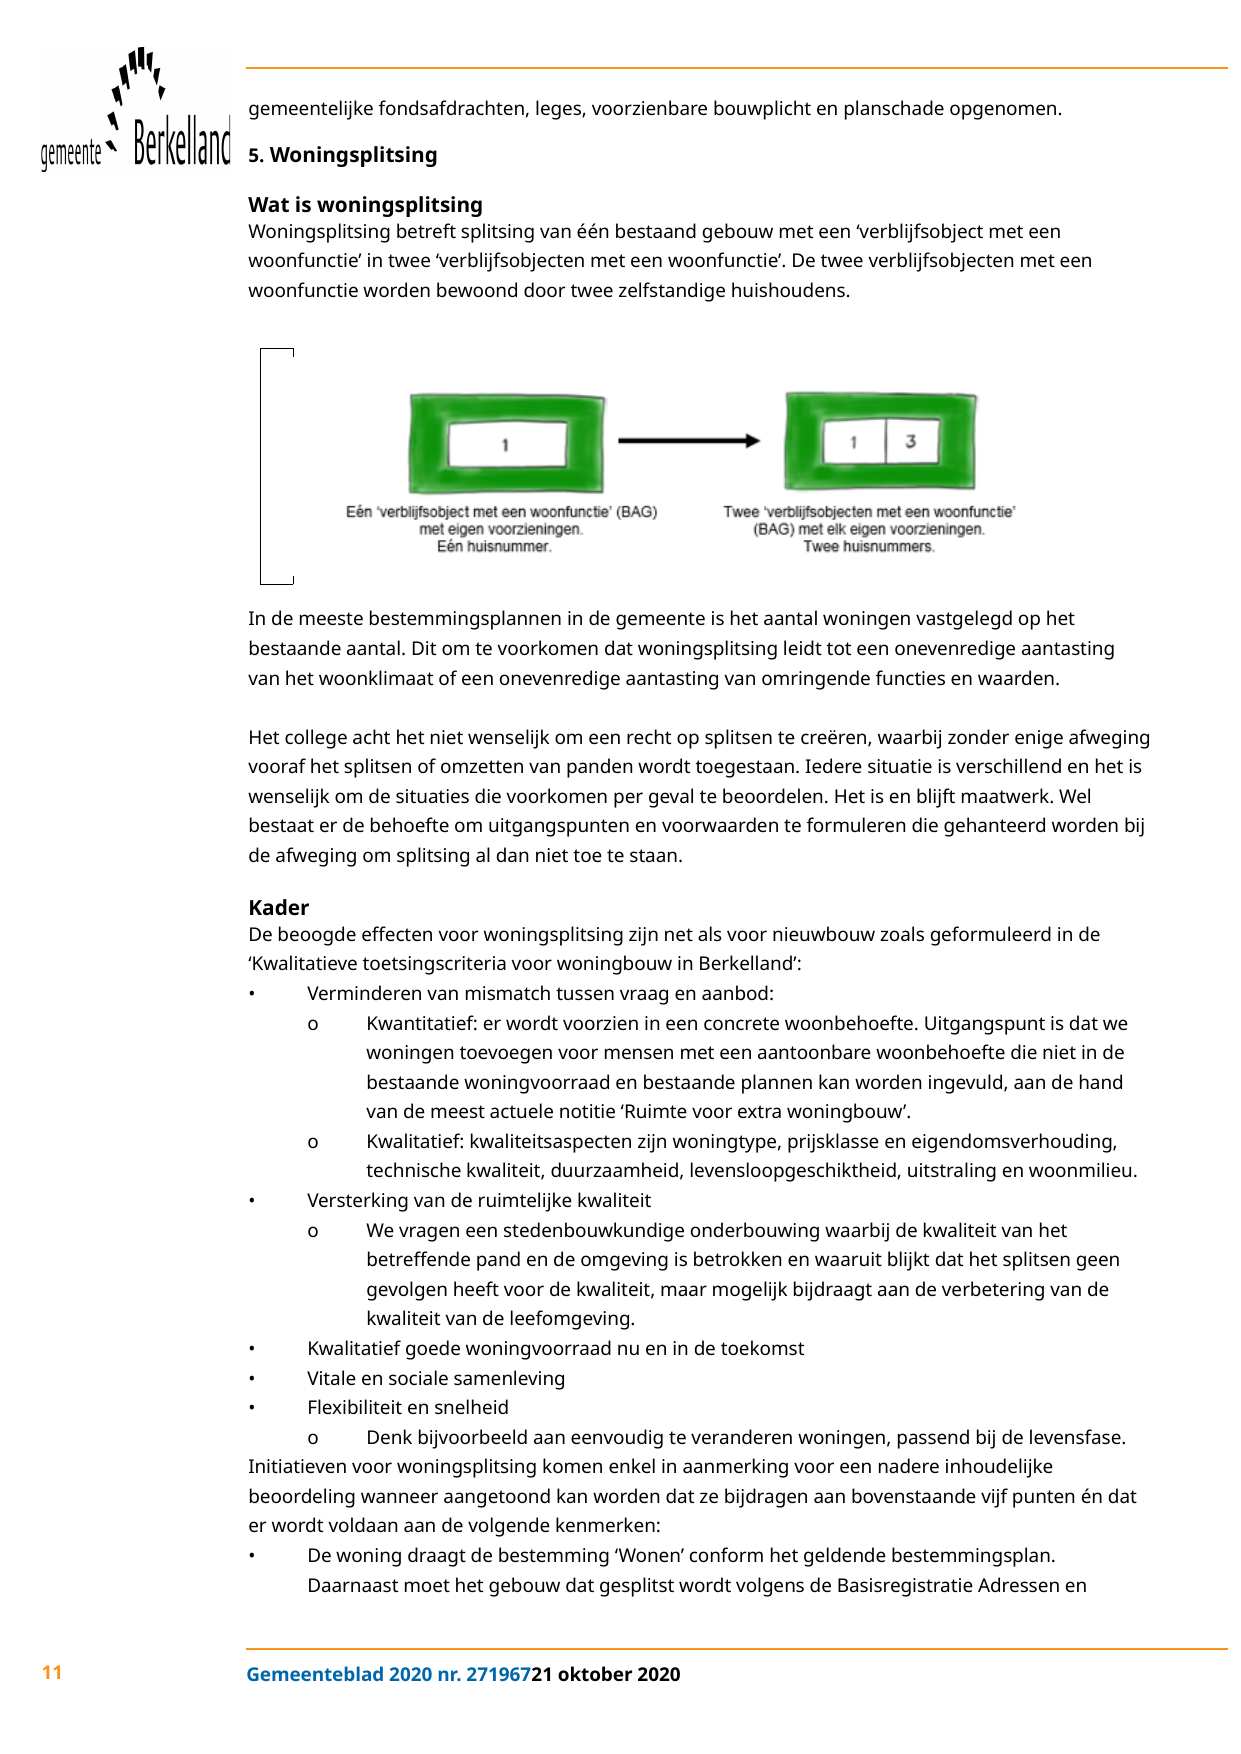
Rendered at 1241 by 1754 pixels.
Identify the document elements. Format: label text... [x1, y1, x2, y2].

list Vitale en sociale samenleving [248, 1365, 1152, 1391]
text In de meeste bestemmingsplannen in de gemeente is het aantal woningen vastgelegd op het bestaande aantal. Dit om te voorkomen dat woningsplitsing leidt tot een onevenredige aantasting van het woonklimaat of een onevenredige aantasting van omringende functies en waarden. [248, 606, 1152, 690]
text Woningsplitsing betreft splitsing van één bestaand gebouw met een ‘verblijfsobject met een woonfunctie’ in twee ‘verblijfsobjecten met een woonfunctie’. De twee verblijfsobjecten met een woonfunctie worden bewoond door twee zelfstandige huishoudens. [248, 218, 1152, 303]
text Het college acht het niet wenselijk om een recht op splitsen te creëren, waarbij zonder enige afweging vooraf het splitsen of omzetten van panden wordt toegestaan. Iedere situatie is verschillend en het is wenselijk om de situaties die voorkomen per geval te beoordelen. Het is en blijft maatwerk. Wel bestaat er de behoefte om uitgangspunten en voorwaarden te formuleren die gehanteerd worden bij de afweging om splitsing al dan niet toe te staan. [248, 724, 1152, 868]
list Flexibiliteit en snelheid [248, 1394, 1152, 1420]
text 5. Woningsplitsing [248, 140, 1152, 169]
text gemeentelijke fondsafdrachten, leges, voorzienbare bouwplicht en planschade opgenomen. [248, 95, 1152, 121]
text Initiatieven voor woningsplitsing komen enkel in aanmerking voor een nadere inhoudelijke beoordeling wanneer aangetoond kan worden dat ze bijdragen aan bovenstaande vijf punten én dat er wordt voldaan aan de volgende kenmerken: [248, 1453, 1152, 1538]
text De beoogde effecten voor woningsplitsing zijn net als voor nieuwbouw zoals geformuleerd in de ‘Kwalitatieve toetsingscriteria voor woningbouw in Berkelland’: [248, 921, 1152, 976]
picture [41, 47, 231, 172]
list Kwalitatief goede woningvoorraad nu en in de toekomst [248, 1335, 1152, 1361]
list Kwalitatief: kwaliteitsaspecten zijn woningtype, prijsklasse en eigendomsverhouding, technische kwaliteit, duurzaamheid, levensloopgeschiktheid, uitstraling en woonmilieu. [307, 1128, 1152, 1183]
list Versterking van de ruimtelijke kwaliteit [248, 1187, 1152, 1213]
list De woning draagt de bestemming ‘Wonen’ conform het geldende bestemmingsplan. Daarnaast moet het gebouw dat gesplitst wordt volgens de Basisregistratie Adressen en [248, 1542, 1152, 1598]
text Wat is woningsplitsing [248, 190, 1152, 218]
picture [268, 357, 1125, 576]
text Kader [248, 893, 1152, 921]
list Denk bijvoorbeeld aan eenvoudig te veranderen woningen, passend bij de levensfase. [307, 1424, 1152, 1450]
list Verminderen van mismatch tussen vraag en aanbod: [248, 980, 1152, 1006]
list Kwantitatief: er wordt voorzien in een concrete woonbehoefte. Uitgangspunt is dat we woningen toevoegen voor mensen met een aantoonbare woonbehoefte die niet in de bestaande woningvoorraad en bestaande plannen kan worden ingevuld, aan de hand van de meest actuele notitie ‘Ruimte voor extra woningbouw’. [307, 1010, 1152, 1124]
list We vragen een stedenbouwkundige onderbouwing waarbij de kwaliteit van het betreffende pand en de omgeving is betrokken en waaruit blijkt dat het splitsen geen gevolgen heeft voor de kwaliteit, maar mogelijk bijdraagt aan de verbetering van de kwaliteit van de leefomgeving. [307, 1217, 1152, 1331]
